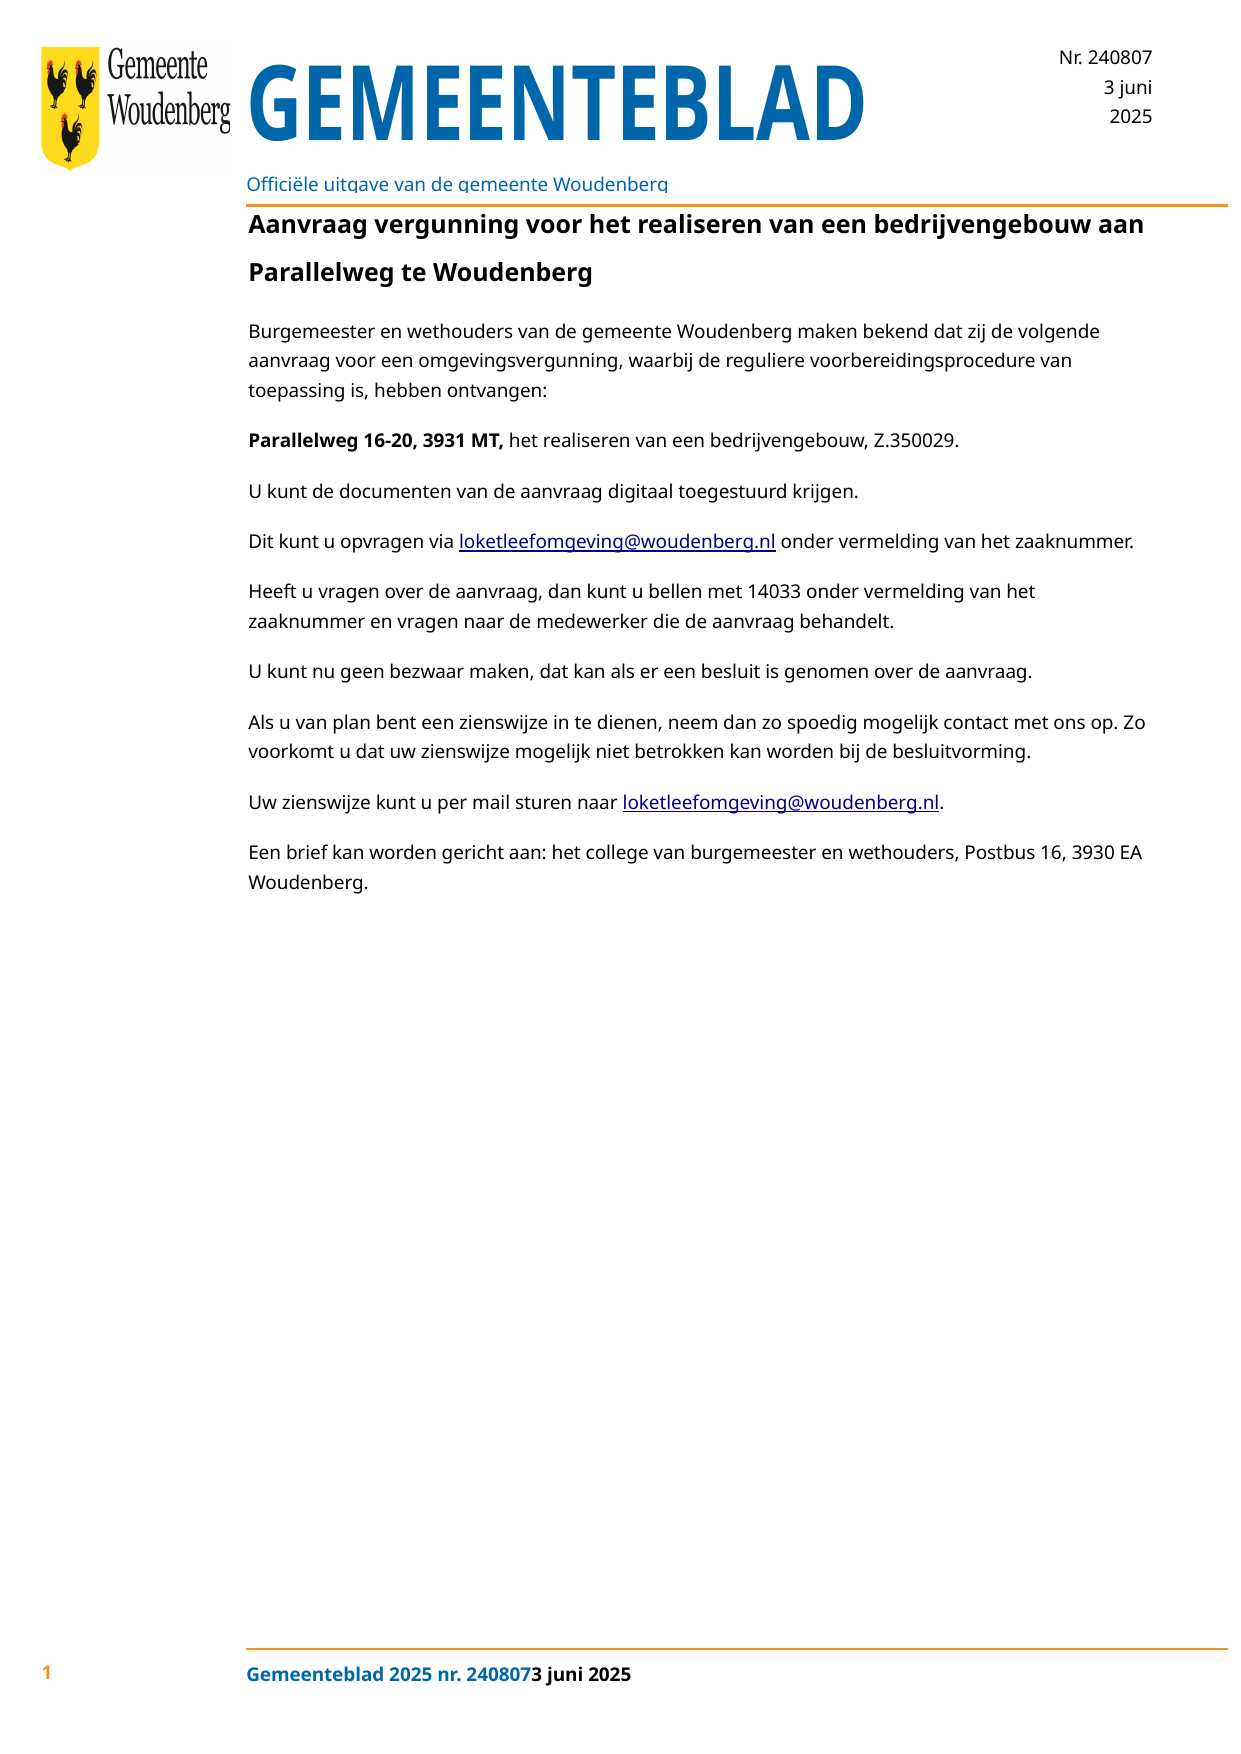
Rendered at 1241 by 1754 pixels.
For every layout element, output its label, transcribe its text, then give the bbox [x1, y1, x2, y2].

text Een brief kan worden gericht aan: het college van burgemeester en wethouders, Postbus 16, 3930 EA Woudenberg. [248, 839, 1152, 895]
text Uw zienswijze kunt u per mail sturen naar loketleefomgeving@woudenberg.nl. [248, 789, 1152, 815]
text Burgemeester en wethouders van de gemeente Woudenberg maken bekend dat zij de volgende aanvraag voor een omgevingsvergunning, waarbij de reguliere voorbereidingsprocedure van toepassing is, hebben ontvangen: [248, 318, 1152, 403]
text Aanvraag vergunning voor het realiseren van een bedrijvengebouw aan Parallelweg te Woudenberg [248, 207, 1152, 288]
text U kunt nu geen bezwaar maken, dat kan als er een besluit is genomen over de aanvraag. [248, 659, 1152, 684]
text Als u van plan bent een zienswijze in te dienen, neem dan zo spoedig mogelijk contact met ons op. Zo voorkomt u dat uw zienswijze mogelijk niet betrokken kan worden bij de besluitvorming. [248, 709, 1152, 764]
text U kunt de documenten van de aanvraag digitaal toegestuurd krijgen. [248, 478, 1152, 504]
picture [41, 47, 231, 172]
text Parallelweg 16-20, 3931 MT, het realiseren van een bedrijvengebouw, Z.350029. [248, 427, 1152, 453]
text Dit kunt u opvragen via loketleefomgeving@woudenberg.nl onder vermelding van het zaaknummer. [248, 528, 1152, 554]
text Heeft u vragen over de aanvraag, dan kunt u bellen met 14033 onder vermelding van het zaaknummer en vragen naar de medewerker die de aanvraag behandelt. [248, 579, 1152, 634]
